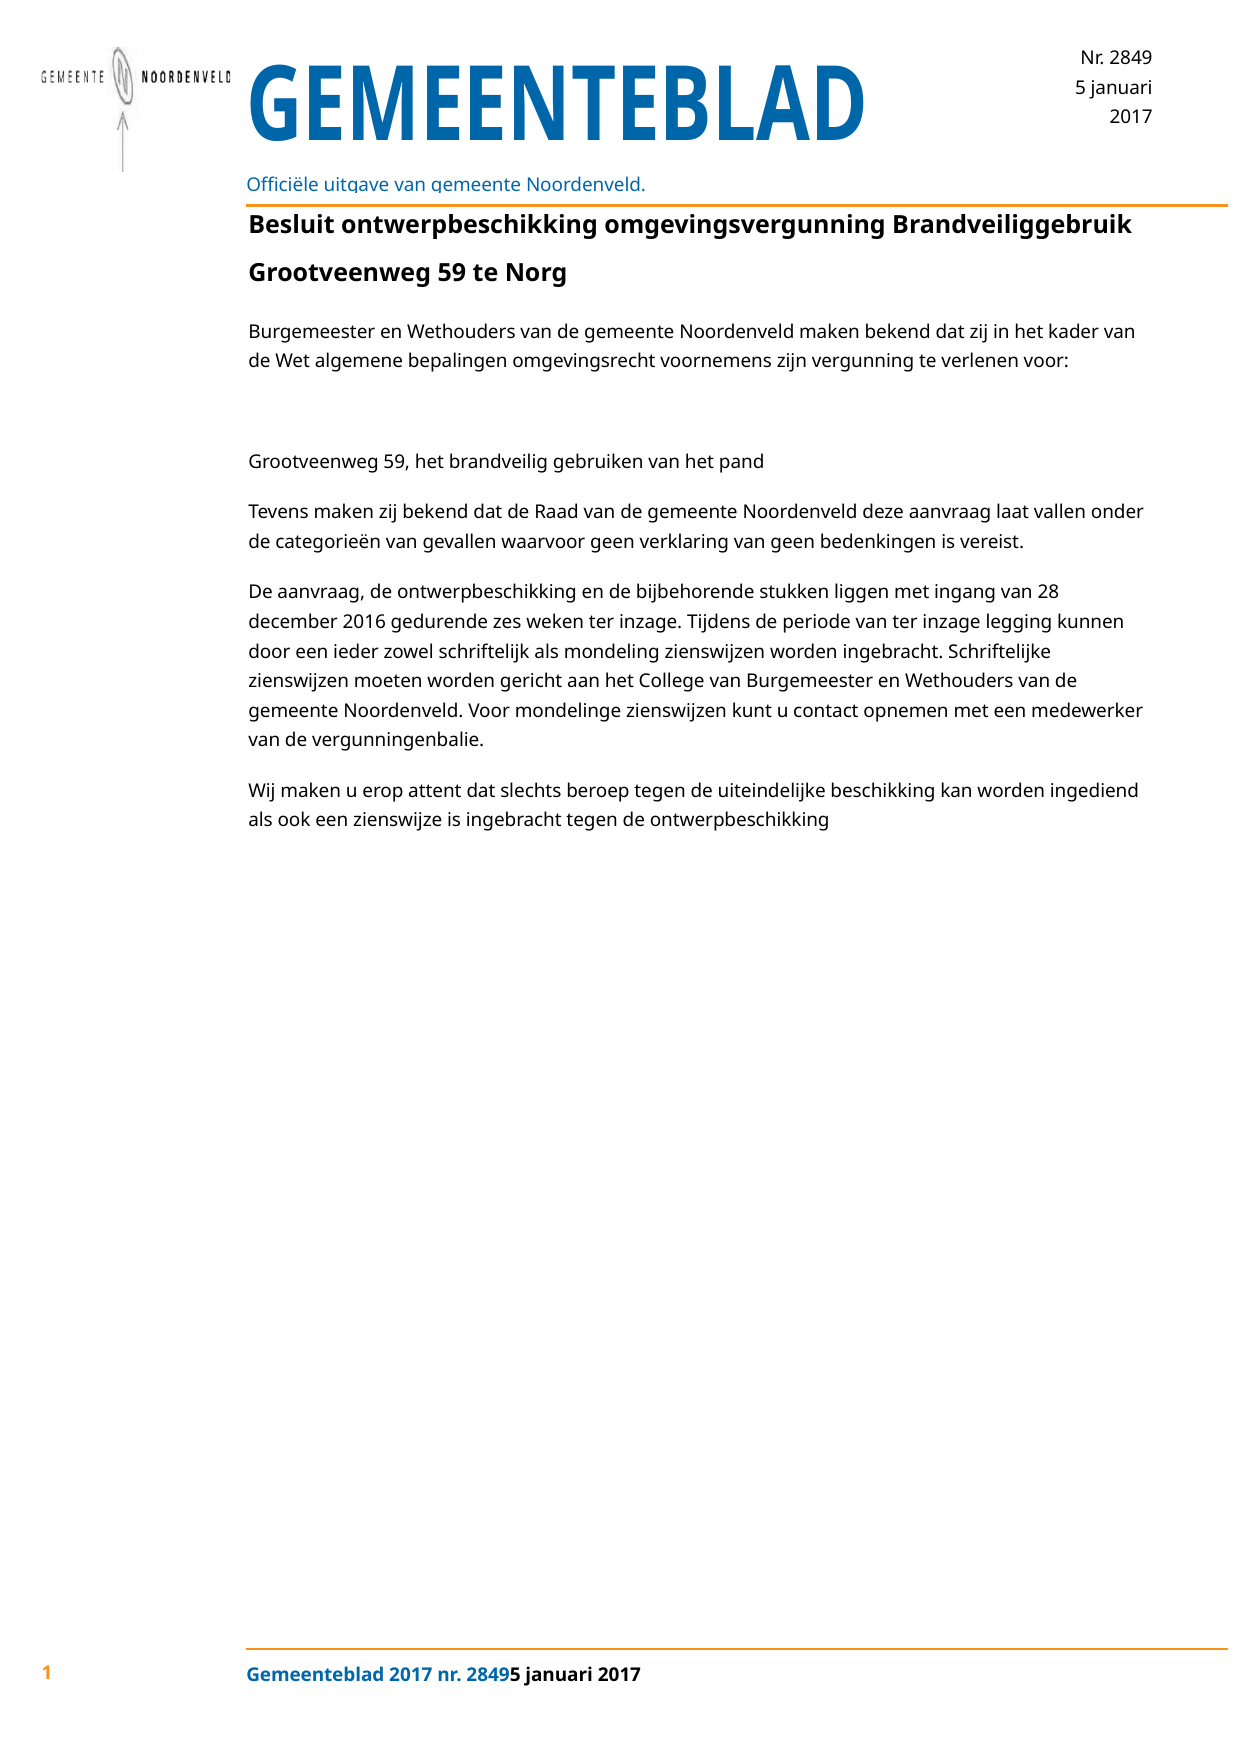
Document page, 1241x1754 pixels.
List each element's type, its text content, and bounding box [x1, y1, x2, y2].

text Besluit ontwerpbeschikking omgevingsvergunning Brandveiliggebruik Grootveenweg 59 te Norg [248, 207, 1152, 288]
text Tevens maken zij bekend dat de Raad van de gemeente Noordenveld deze aanvraag laat vallen onder de categorieën van gevallen waarvoor geen verklaring van geen bedenkingen is vereist. [248, 499, 1152, 554]
text Wij maken u erop attent dat slechts beroep tegen de uiteindelijke beschikking kan worden ingediend als ook een zienswijze is ingebracht tegen de ontwerpbeschikking [248, 777, 1152, 832]
text De aanvraag, de ontwerpbeschikking en de bijbehorende stukken liggen met ingang van 28 december 2016 gedurende zes weken ter inzage. Tijdens de periode van ter inzage legging kunnen door een ieder zowel schriftelijk als mondeling zienswijzen worden ingebracht. Schriftelijke zienswijzen moeten worden gericht aan het College van Burgemeester en Wethouders van de gemeente Noordenveld. Voor mondelinge zienswijzen kunt u contact opnemen met een medewerker van de vergunningenbalie. [248, 579, 1152, 752]
text Grootveenweg 59, het brandveilig gebruiken van het pand [248, 448, 1152, 474]
text Burgemeester en Wethouders van de gemeente Noordenveld maken bekend dat zij in het kader van de Wet algemene bepalingen omgevingsrecht voornemens zijn vergunning te verlenen voor: [248, 318, 1152, 373]
picture [41, 47, 231, 172]
